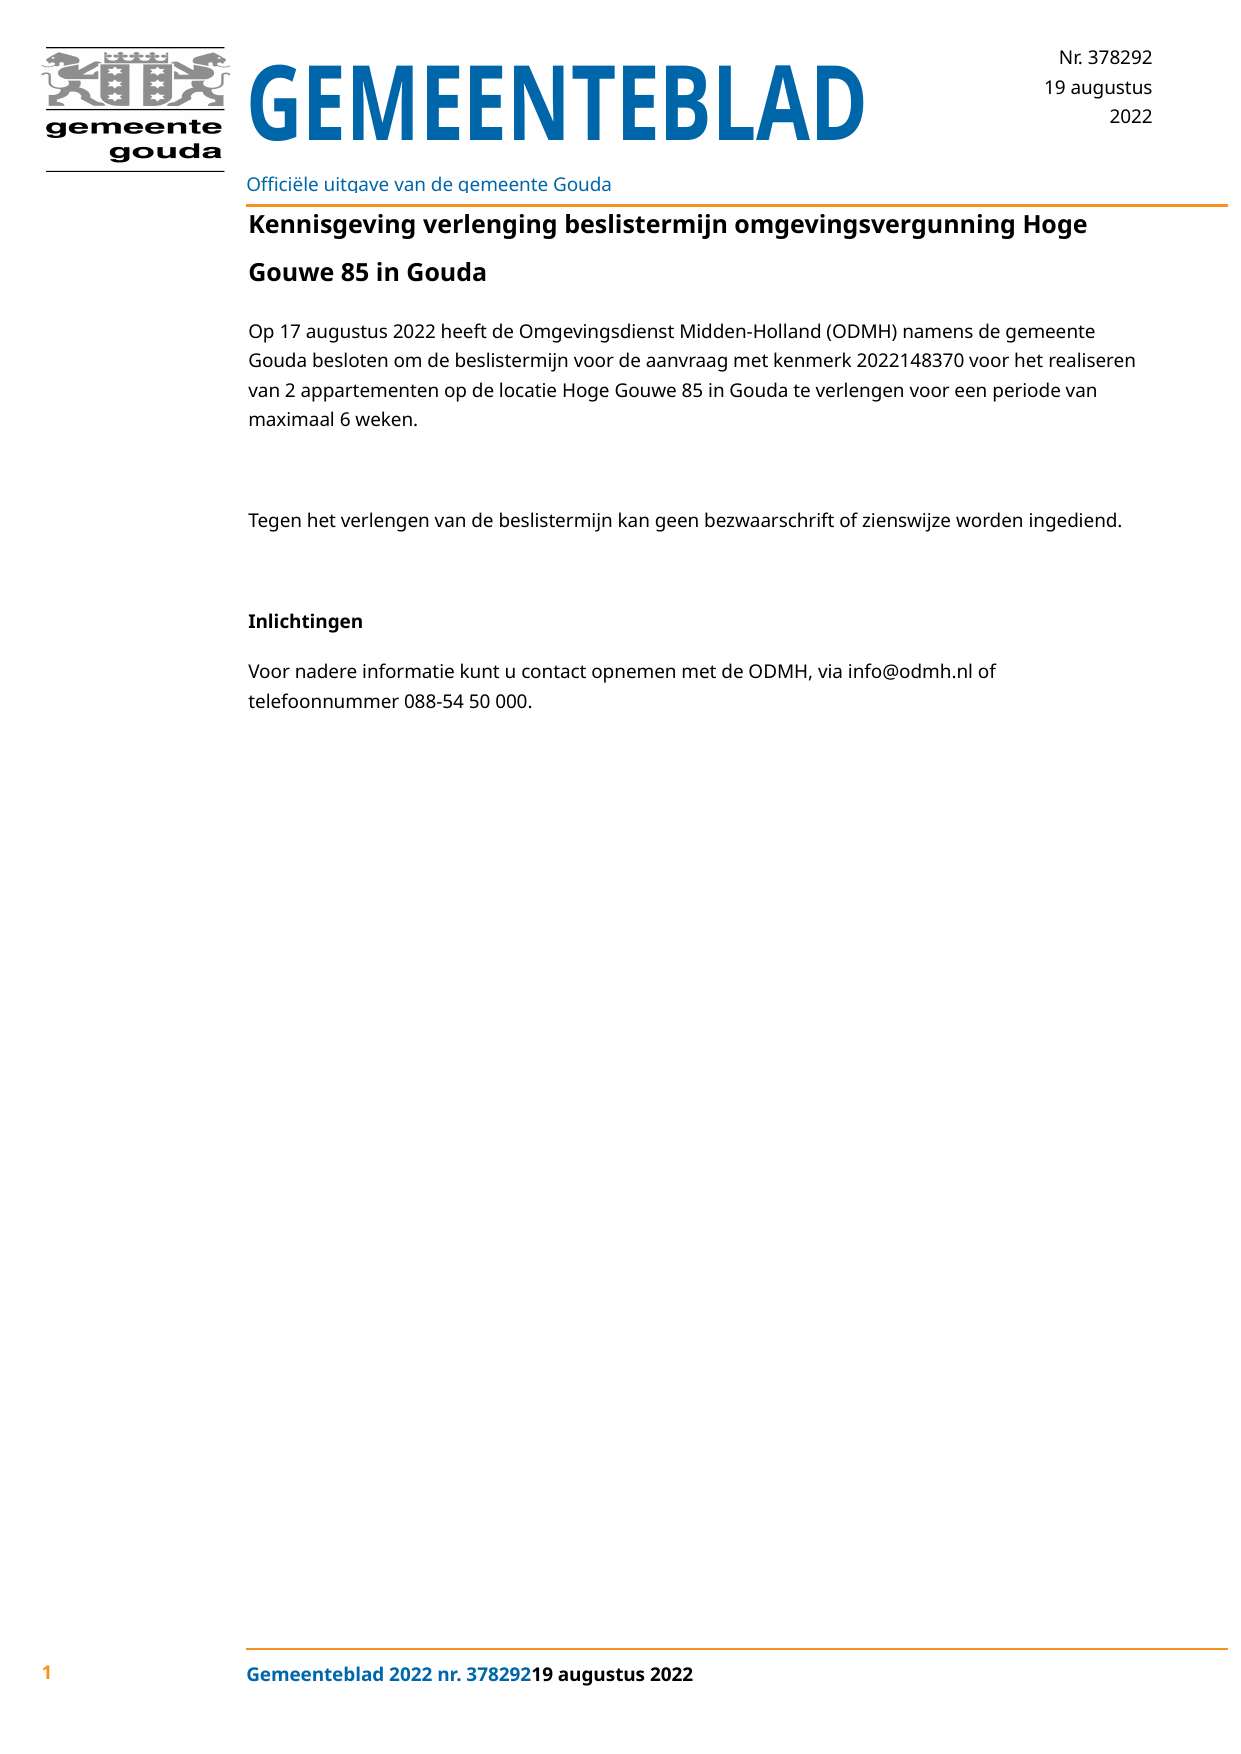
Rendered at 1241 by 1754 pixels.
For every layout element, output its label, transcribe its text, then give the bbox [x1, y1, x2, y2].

picture [41, 47, 231, 172]
text Tegen het verlengen van de beslistermijn kan geen bezwaarschrift of zienswijze worden ingediend. [248, 507, 1152, 533]
text Inlichtingen [248, 608, 1152, 634]
text Kennisgeving verlenging beslistermijn omgevingsvergunning Hoge Gouwe 85 in Gouda [248, 207, 1152, 288]
text Op 17 augustus 2022 heeft de Omgevingsdienst Midden-Holland (ODMH) namens de gemeente Gouda besloten om de beslistermijn voor de aanvraag met kenmerk 2022148370 voor het realiseren van 2 appartementen op de locatie Hoge Gouwe 85 in Gouda te verlengen voor een periode van maximaal 6 weken. [248, 318, 1152, 432]
text Voor nadere informatie kunt u contact opnemen met de ODMH, via info@odmh.nl of telefoonnummer 088-54 50 000. [248, 659, 1152, 714]
